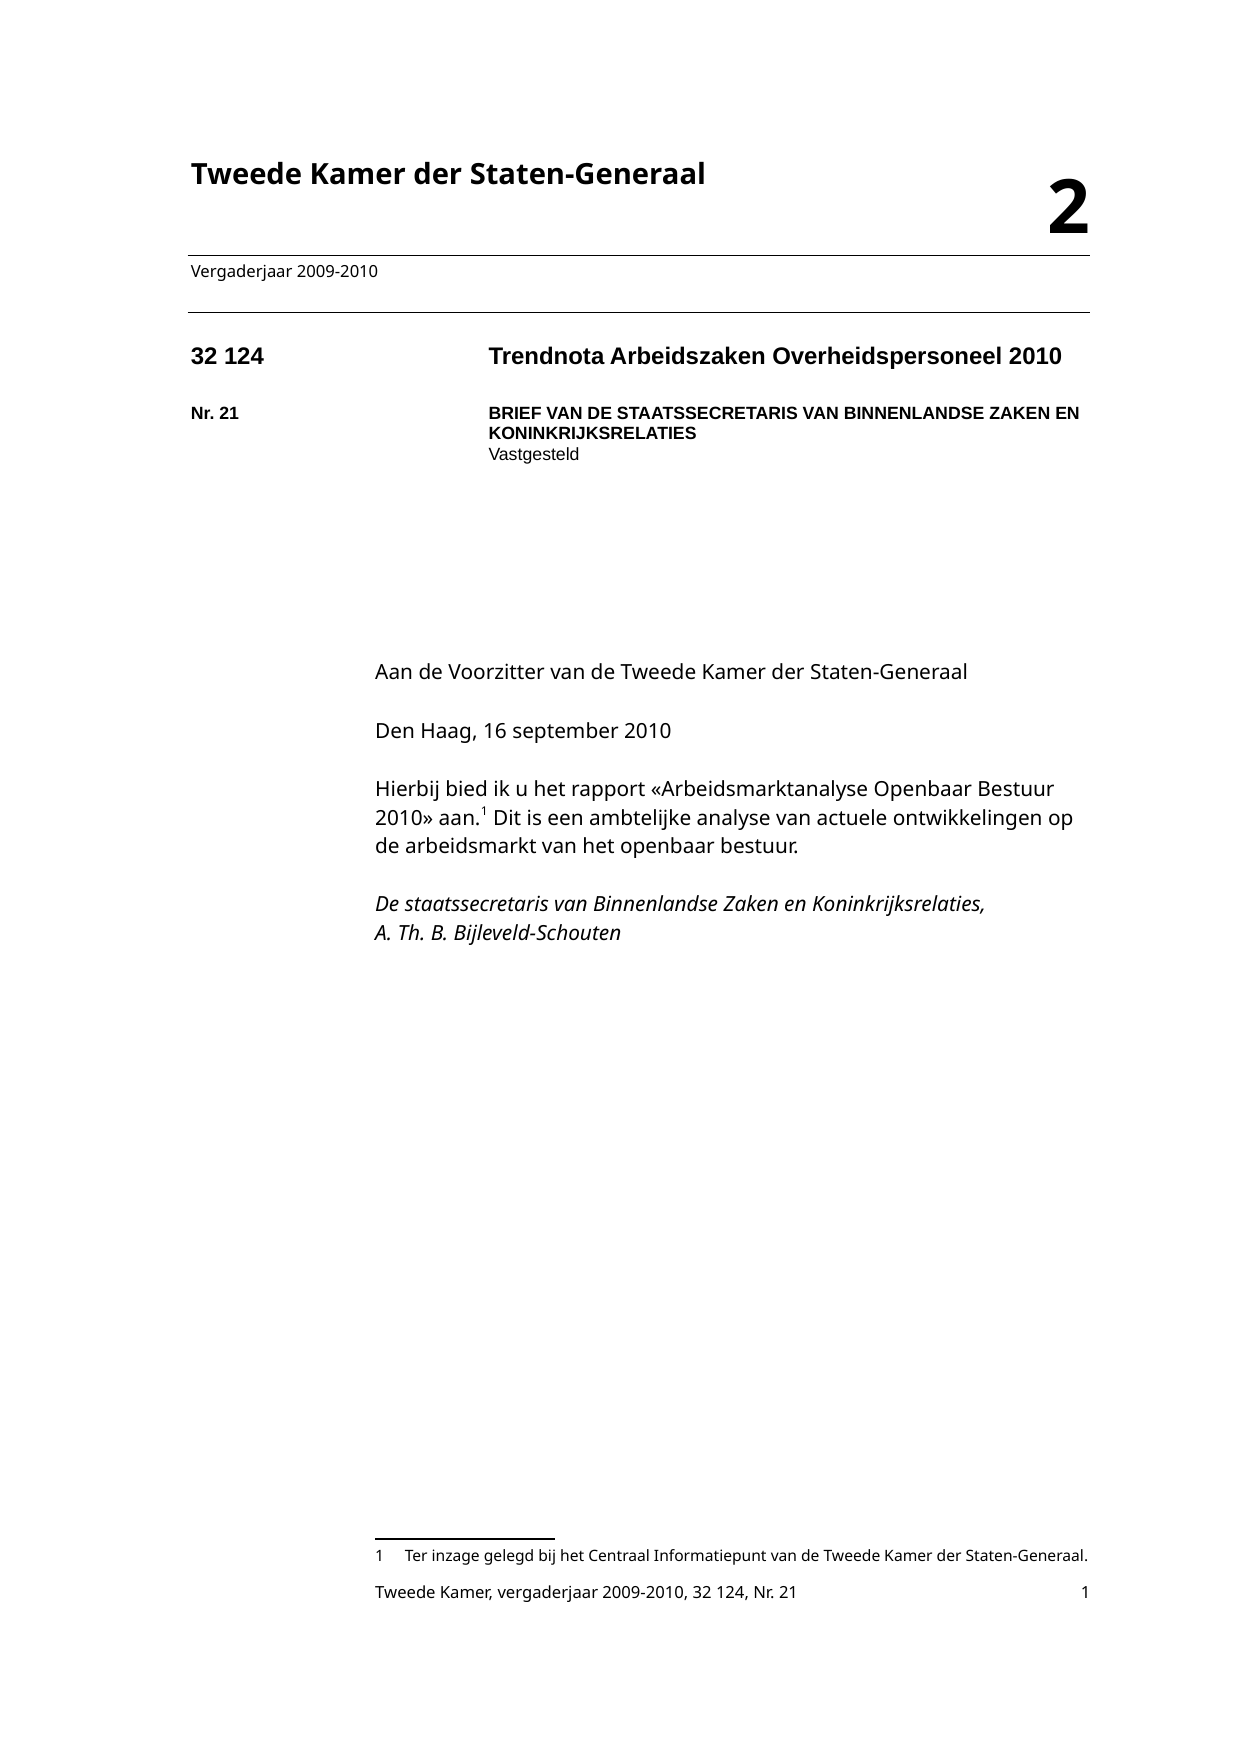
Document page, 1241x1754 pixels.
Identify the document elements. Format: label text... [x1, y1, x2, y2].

table_header 2 [910, 150, 1090, 255]
table_cell BRIEF VAN DE STAATSSECRETARIS VAN BINNENLANDSE ZAKEN EN KONINKRIJKSRELATIES Vastgesteld [485, 399, 1090, 539]
table_cell [485, 256, 1090, 312]
text Ter inzage gelegd bij het Centraal Informatiepunt van de Tweede Kamer der Staten-Generaal. [375, 1509, 1090, 1566]
table_cell Trendnota Arbeidszaken Overheidspersoneel 2010 [485, 339, 1090, 399]
text Aan de Voorzitter van de Tweede Kamer der Staten-Generaal [375, 657, 1090, 686]
table_cell [485, 313, 1090, 339]
text Hierbij bied ik u het rapport «Arbeidsmarktanalyse Openbaar Bestuur 2010» aan. Dit is een ambtelijke analyse van actuele ontwikkelingen op de arbeidsmarkt van het openbaar bestuur. [375, 774, 1090, 859]
text A. Th. B. Bijleveld-Schouten [375, 918, 1090, 946]
table_header Tweede Kamer der Staten-Generaal [188, 150, 909, 255]
text Den Haag, 16 september 2010 [375, 716, 1090, 744]
table_cell Vergaderjaar 2009-2010 [188, 256, 485, 312]
table_cell [188, 313, 485, 339]
table_cell 32 124 [188, 339, 485, 399]
text De staatssecretaris van Binnenlandse Zaken en Koninkrijksrelaties, [375, 889, 1090, 918]
table_cell Nr. 21 [188, 399, 485, 539]
